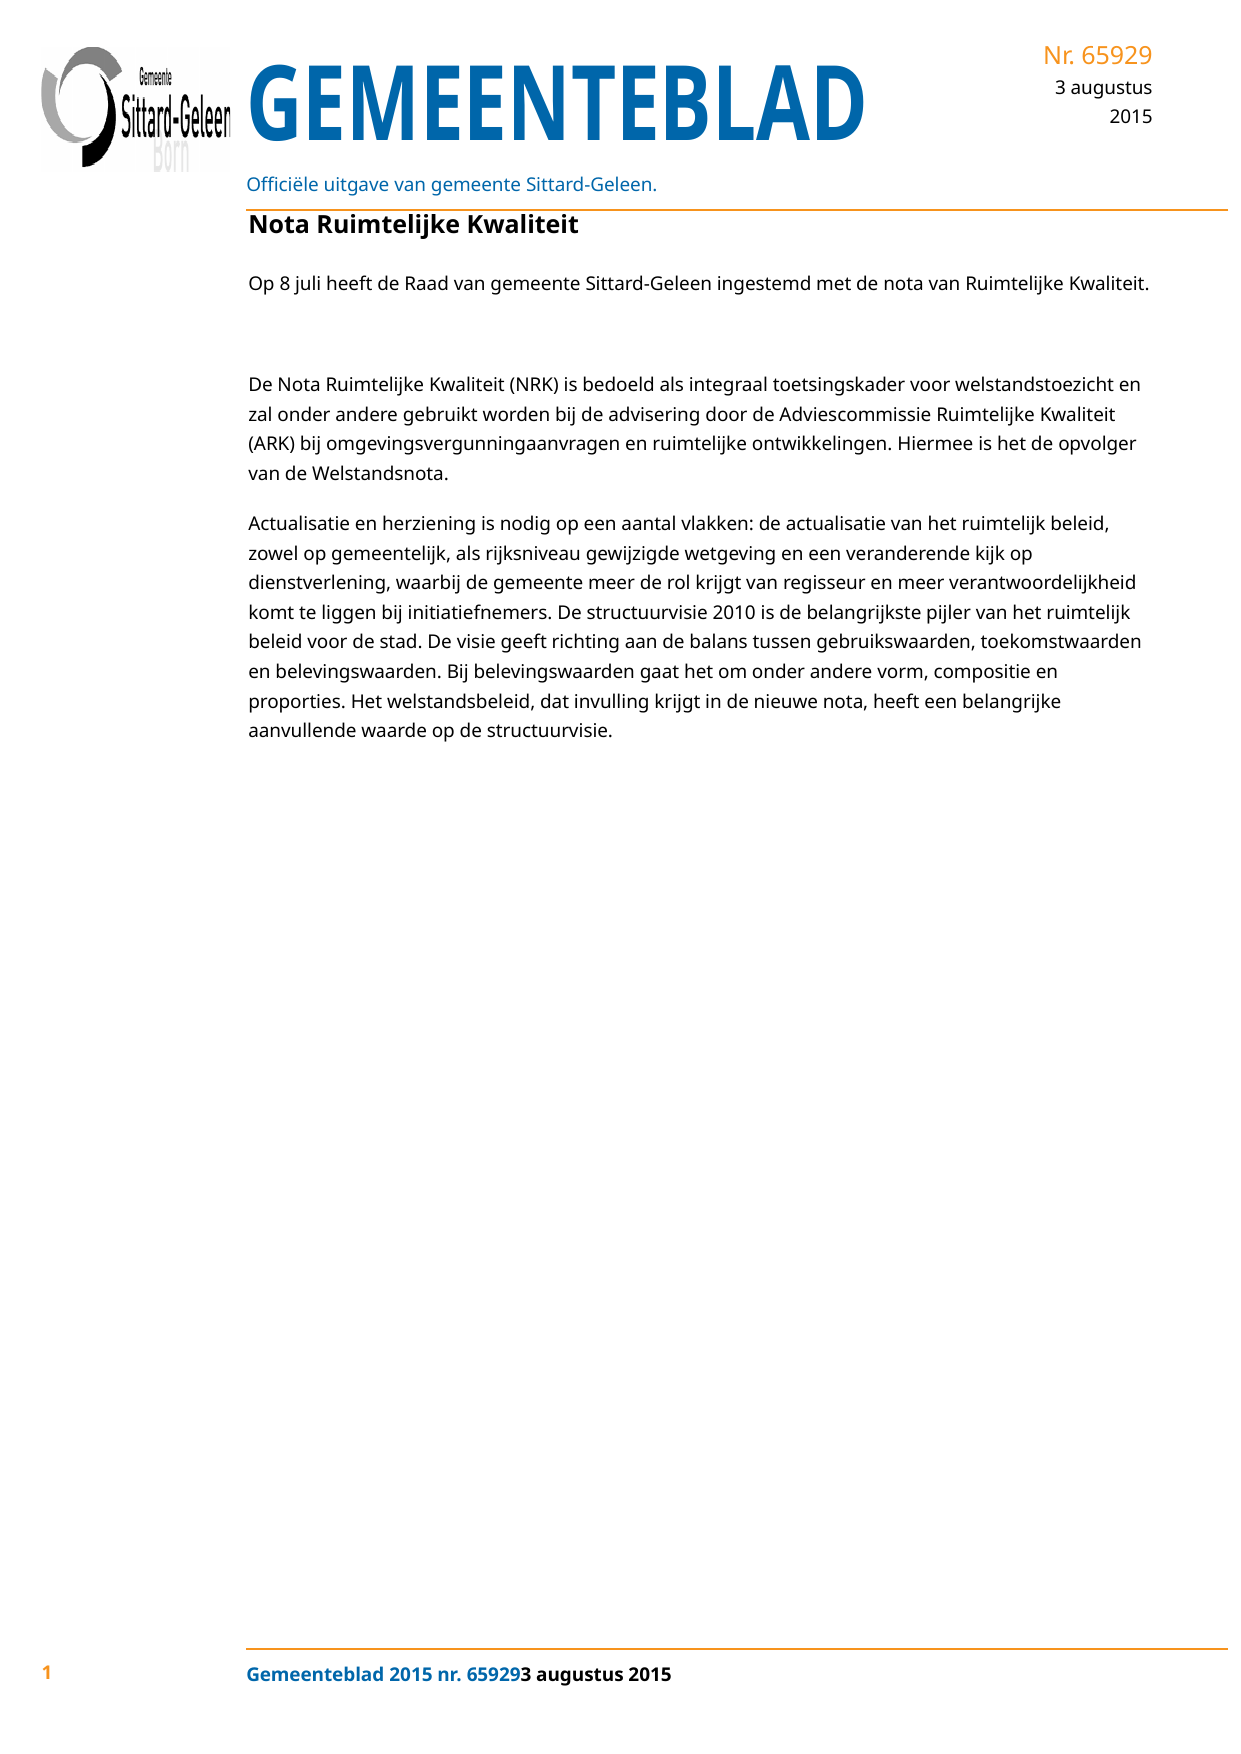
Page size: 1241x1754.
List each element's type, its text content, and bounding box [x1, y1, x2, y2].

text De Nota Ruimtelijke Kwaliteit (NRK) is bedoeld als integraal toetsingskader voor welstandstoezicht en zal onder andere gebruikt worden bij de advisering door de Adviescommissie Ruimtelijke Kwaliteit (ARK) bij omgevingsvergunningaanvragen en ruimtelijke ontwikkelingen. Hiermee is het de opvolger van de Welstandsnota. [248, 371, 1152, 486]
text Op 8 juli heeft de Raad van gemeente Sittard-Geleen ingestemd met de nota van Ruimtelijke Kwaliteit. [248, 270, 1152, 296]
picture [41, 47, 231, 172]
text Actualisatie en herziening is nodig op een aantal vlakken: de actualisatie van het ruimtelijk beleid, zowel op gemeentelijk, als rijksniveau gewijzigde wetgeving en een veranderende kijk op dienstverlening, waarbij de gemeente meer de rol krijgt van regisseur en meer verantwoordelijkheid komt te liggen bij initiatiefnemers. De structuurvisie 2010 is de belangrijkste pijler van het ruimtelijk beleid voor de stad. De visie geeft richting aan de balans tussen gebruikswaarden, toekomstwaarden en belevingswaarden. Bij belevingswaarden gaat het om onder andere vorm, compositie en proporties. Het welstandsbeleid, dat invulling krijgt in de nieuwe nota, heeft een belangrijke aanvullende waarde op de structuurvisie. [248, 510, 1152, 743]
text Nota Ruimtelijke Kwaliteit [248, 211, 1152, 241]
